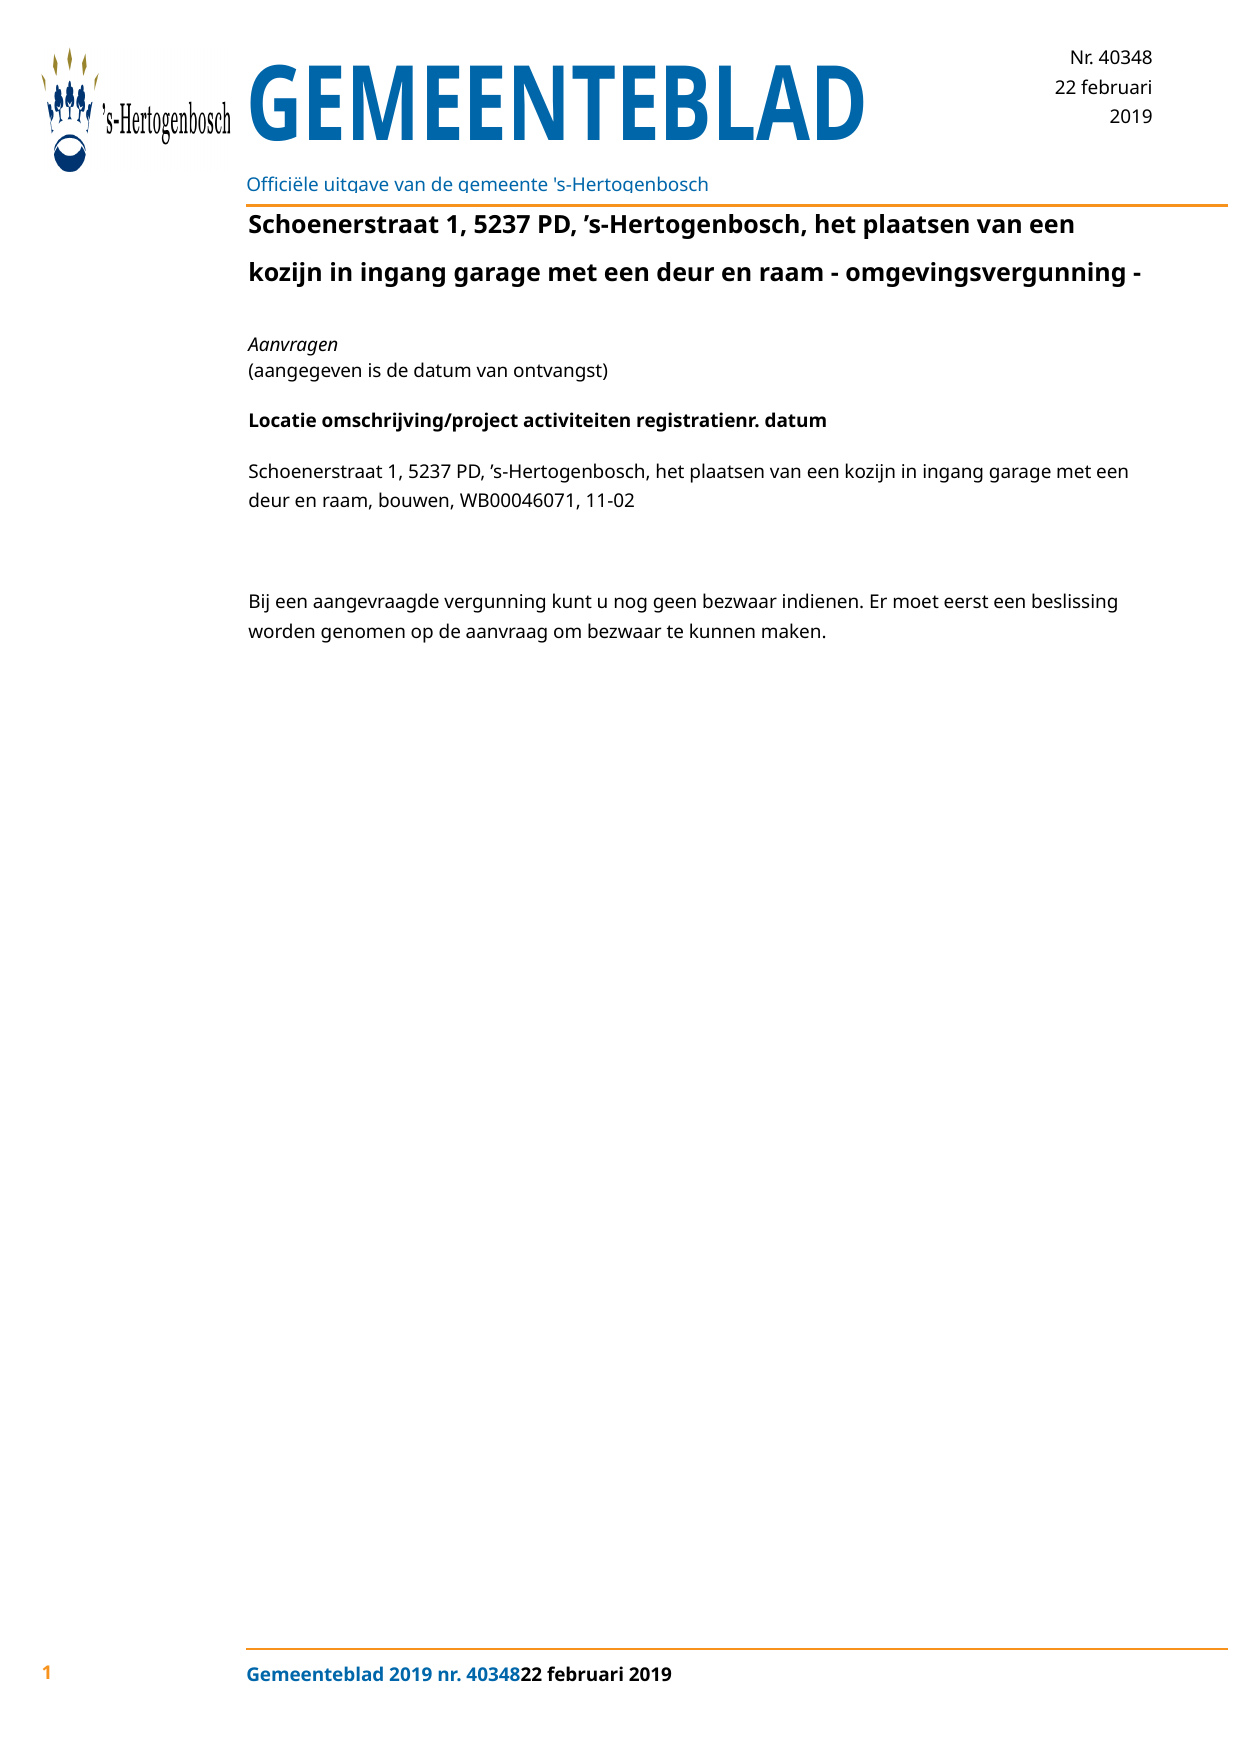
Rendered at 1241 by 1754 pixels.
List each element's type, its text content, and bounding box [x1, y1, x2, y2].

text Locatie omschrijving/project activiteiten registratienr. datum [248, 408, 1152, 433]
text (aangegeven is de datum van ontvangst) [248, 357, 1152, 383]
text Aanvragen [248, 331, 1152, 357]
text Schoenerstraat 1, 5237 PD, ’s-Hertogenbosch, het plaatsen van een kozijn in ingang garage met een deur en raam - omgevingsvergunning - [248, 207, 1152, 288]
text Schoenerstraat 1, 5237 PD, ’s-Hertogenbosch, het plaatsen van een kozijn in ingang garage met een deur en raam, bouwen, WB00046071, 11-02 [248, 458, 1152, 513]
text Bij een aangevraagde vergunning kunt u nog geen bezwaar indienen. Er moet eerst een beslissing worden genomen op de aanvraag om bezwaar te kunnen maken. [248, 588, 1152, 644]
picture [41, 47, 231, 172]
